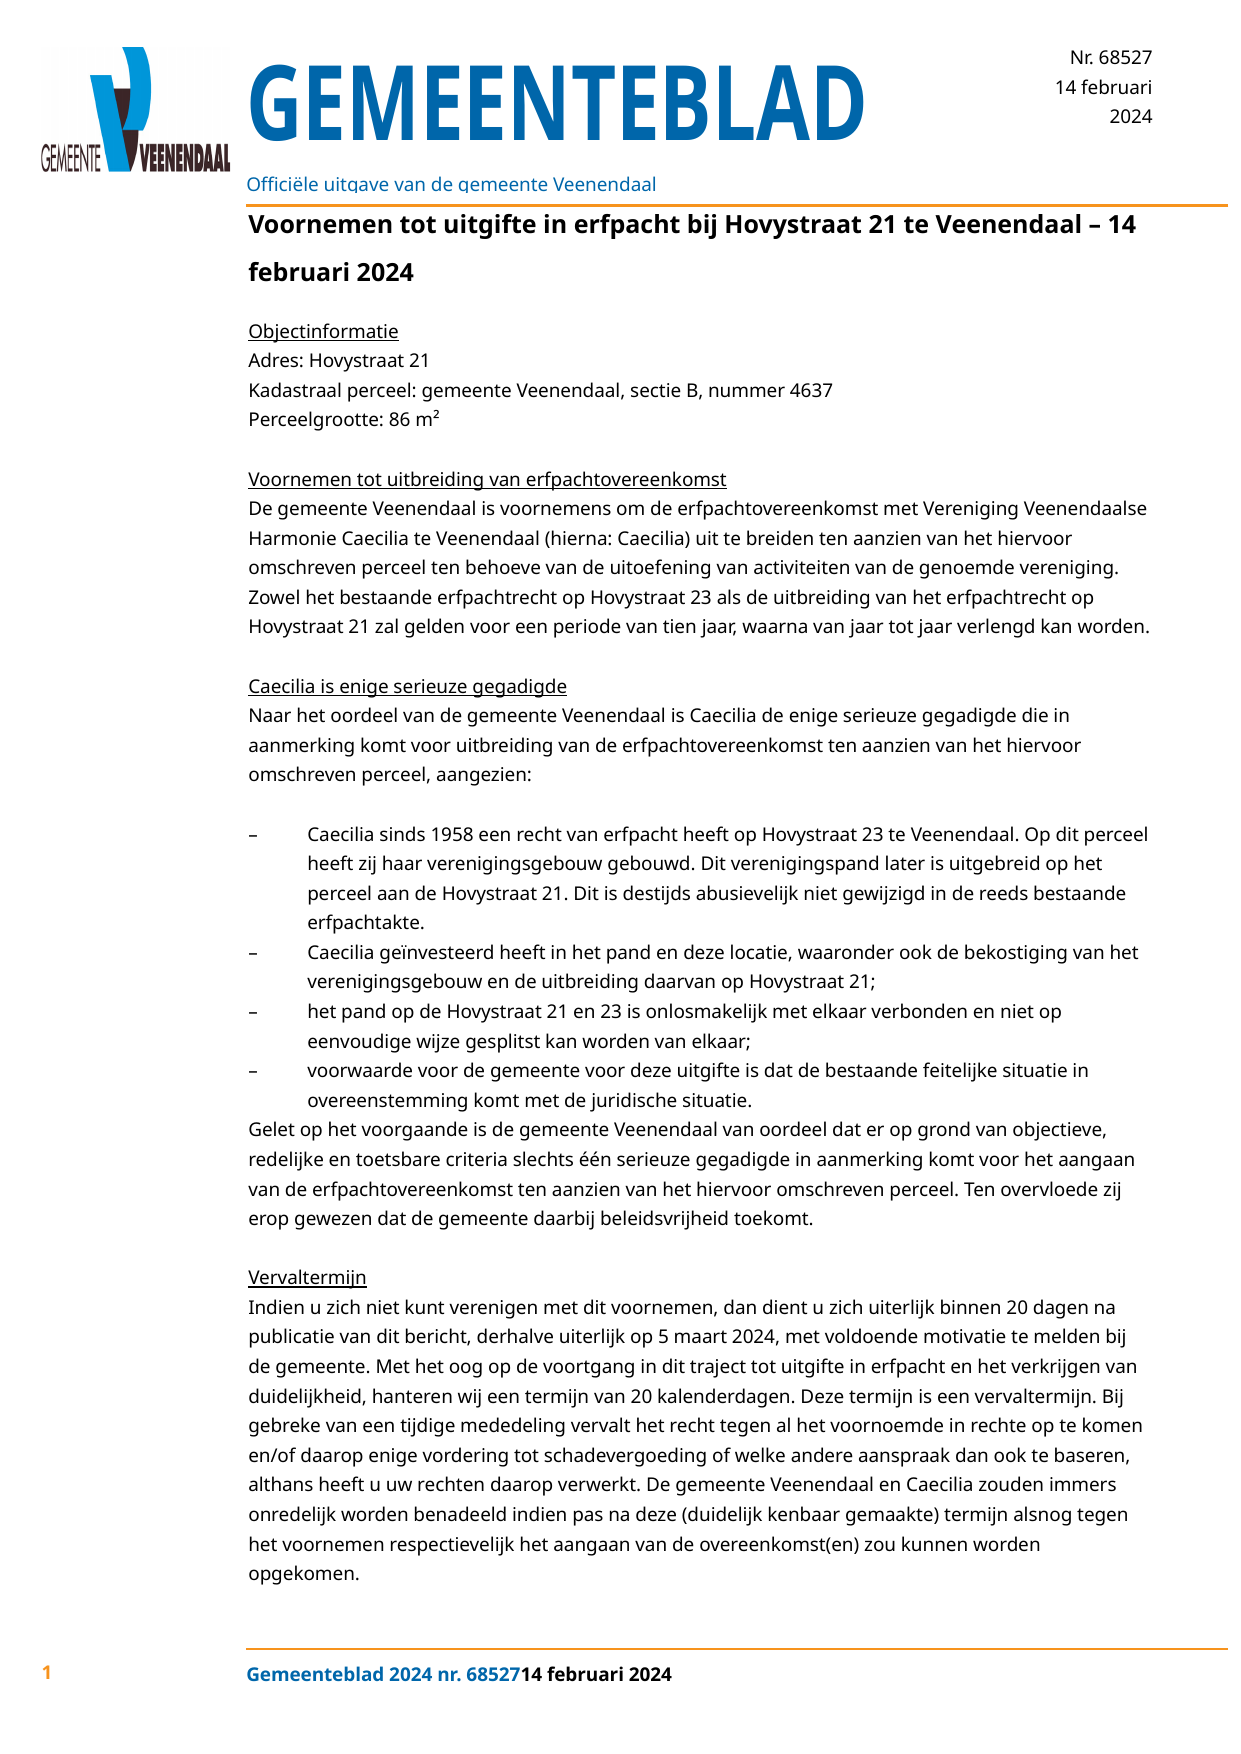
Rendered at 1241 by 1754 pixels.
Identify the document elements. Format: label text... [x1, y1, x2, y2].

text De gemeente Veenendaal is voornemens om de erfpachtovereenkomst met Vereniging Veenendaalse Harmonie Caecilia te Veenendaal (hierna: Caecilia) uit te breiden ten aanzien van het hiervoor omschreven perceel ten behoeve van de uitoefening van activiteiten van de genoemde vereniging. Zowel het bestaande erfpachtrecht op Hovystraat 23 als de uitbreiding van het erfpachtrecht op Hovystraat 21 zal gelden voor een periode van tien jaar, waarna van jaar tot jaar verlengd kan worden. [248, 495, 1152, 639]
text Voornemen tot uitbreiding van erfpachtovereenkomst [248, 466, 1152, 492]
text Indien u zich niet kunt verenigen met dit voornemen, dan dient u zich uiterlijk binnen 20 dagen na publicatie van dit bericht, derhalve uiterlijk op 5 maart 2024, met voldoende motivatie te melden bij de gemeente. Met het oog op de voortgang in dit traject tot uitgifte in erfpacht en het verkrijgen van duidelijkheid, hanteren wij een termijn van 20 kalenderdagen. Deze termijn is een vervaltermijn. Bij gebreke van een tijdige mededeling vervalt het recht tegen al het voornoemde in rechte op te komen en/of daarop enige vordering tot schadevergoeding of welke andere aanspraak dan ook te baseren, althans heeft u uw rechten daarop verwerkt. De gemeente Veenendaal en Caecilia zouden immers onredelijk worden benadeeld indien pas na deze (duidelijk kenbaar gemaakte) termijn alsnog tegen het voornemen respectievelijk het aangaan van de overeenkomst(en) zou kunnen worden opgekomen. [248, 1294, 1152, 1586]
text Objectinformatie [248, 318, 1152, 344]
text Caecilia is enige serieuze gegadigde [248, 673, 1152, 699]
text Perceelgrootte: 86 m² [248, 407, 1152, 432]
list Caecilia sinds 1958 een recht van erfpacht heeft op Hovystraat 23 te Veenendaal. Op dit perceel heeft zij haar verenigingsgebouw gebouwd. Dit verenigingspand later is uitgebreid op het perceel aan de Hovystraat 21. Dit is destijds abusievelijk niet gewijzigd in de reeds bestaande erfpachtakte. [248, 821, 1152, 935]
text Naar het oordeel van de gemeente Veenendaal is Caecilia de enige serieuze gegadigde die in aanmerking komt voor uitbreiding van de erfpachtovereenkomst ten aanzien van het hiervoor omschreven perceel, aangezien: [248, 702, 1152, 787]
text Voornemen tot uitgifte in erfpacht bij Hovystraat 21 te Veenendaal – 14 februari 2024 [248, 207, 1152, 288]
text Adres: Hovystraat 21 [248, 347, 1152, 373]
picture [41, 47, 130, 172]
text Gelet op het voorgaande is de gemeente Veenendaal van oordeel dat er op grond van objectieve, redelijke en toetsbare criteria slechts één serieuze gegadigde in aanmerking komt voor het aangaan van de erfpachtovereenkomst ten aanzien van het hiervoor omschreven perceel. Ten overvloede zij erop gewezen dat de gemeente daarbij beleidsvrijheid toekomt. [248, 1117, 1152, 1231]
list het pand op de Hovystraat 21 en 23 is onlosmakelijk met elkaar verbonden en niet op eenvoudige wijze gesplitst kan worden van elkaar; [248, 998, 1152, 1054]
list Caecilia geïnvesteerd heeft in het pand en deze locatie, waaronder ook de bekostiging van het verenigingsgebouw en de uitbreiding daarvan op Hovystraat 21; [248, 939, 1152, 994]
list voorwaarde voor de gemeente voor deze uitgifte is dat de bestaande feitelijke situatie in overeenstemming komt met de juridische situatie. [248, 1057, 1152, 1113]
text Kadastraal perceel: gemeente Veenendaal, sectie B, nummer 4637 [248, 377, 1152, 403]
text Vervaltermijn [248, 1264, 1152, 1290]
picture [123, 47, 231, 172]
